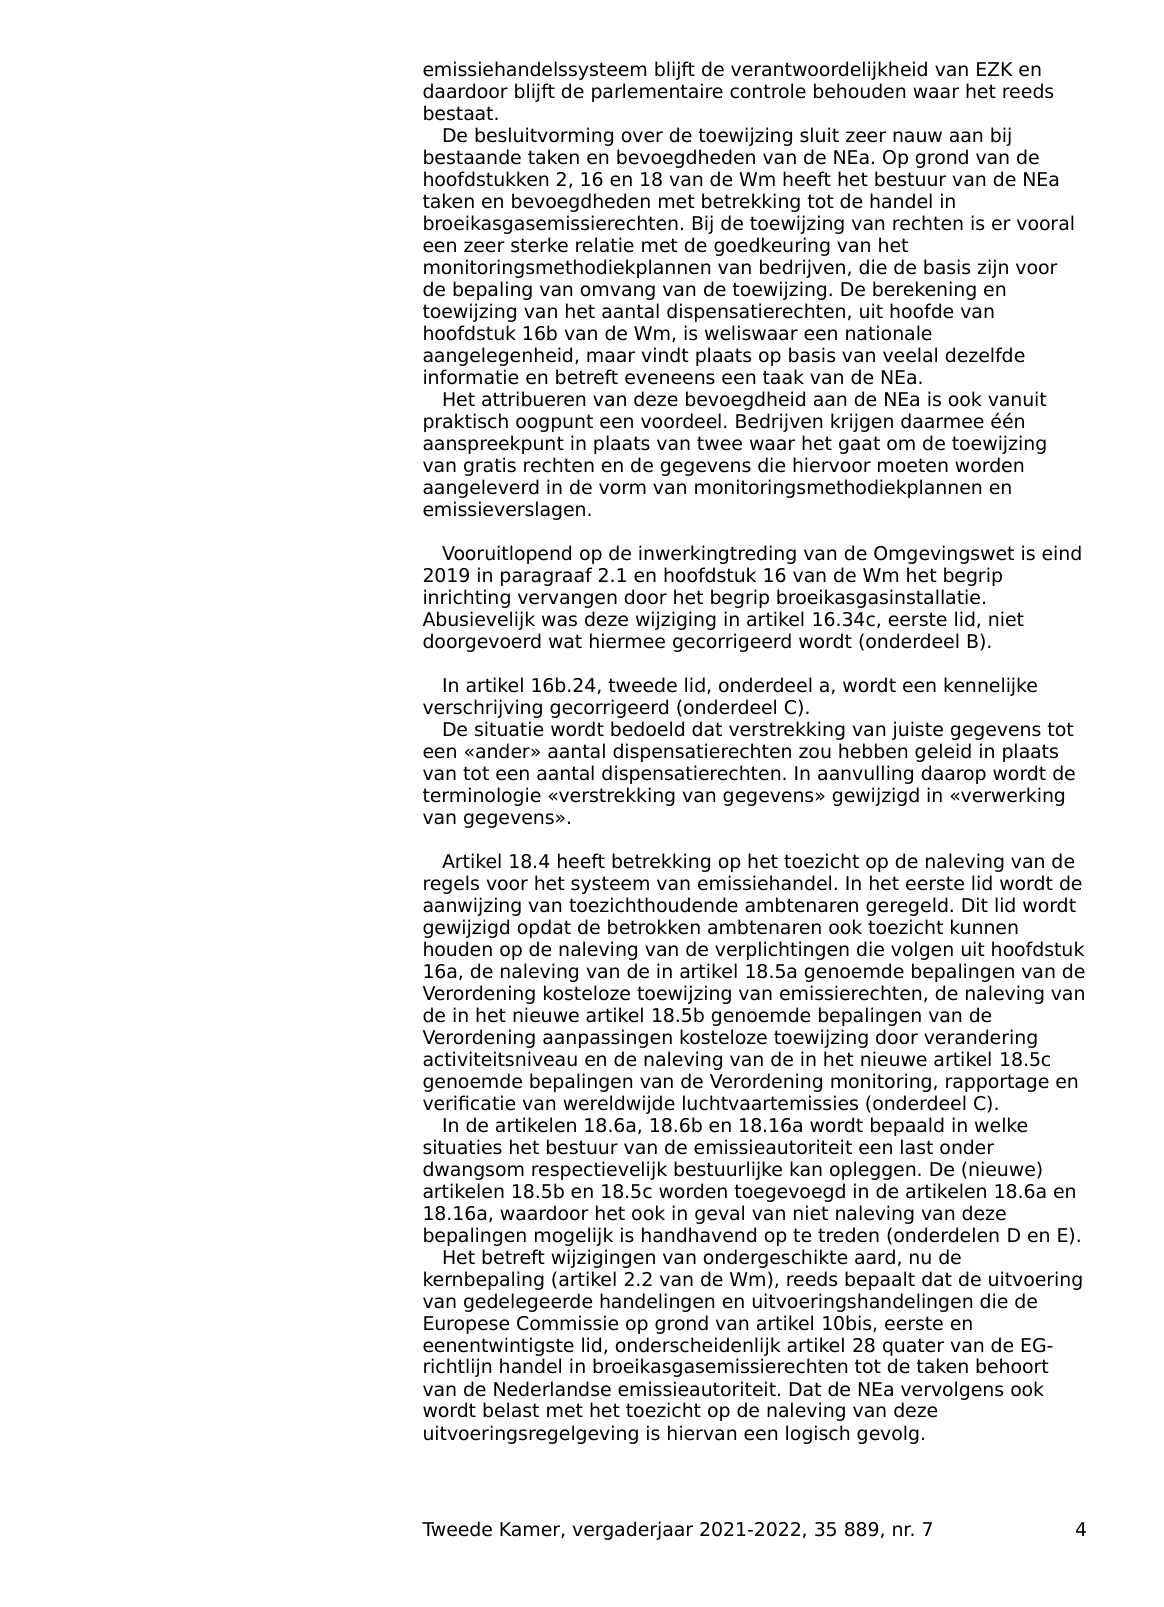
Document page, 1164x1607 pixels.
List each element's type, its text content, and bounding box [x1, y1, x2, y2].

text Het betreft wijzigingen van ondergeschikte aard, nu de kernbepaling (artikel 2.2 van de Wm), reeds bepaalt dat de uitvoering van gedelegeerde handelingen en uitvoeringshandelingen die de Europese Commissie op grond van artikel 10bis, eerste en eenentwintigste lid, onderscheidenlijk artikel 28 quater van de EG-richtlijn handel in broeikasgasemissierechten tot de taken behoort van de Nederlandse emissieautoriteit. Dat de NEa vervolgens ook wordt belast met het toezicht op de naleving van deze uitvoeringsregelgeving is hiervan een logisch gevolg. [422, 1247, 1087, 1444]
text Het attribueren van deze bevoegdheid aan de NEa is ook vanuit praktisch oogpunt een voordeel. Bedrijven krijgen daarmee één aanspreekpunt in plaats van twee waar het gaat om de toewijzing van gratis rechten en de gegevens die hiervoor moeten worden aangeleverd in de vorm van monitoringsmethodiekplannen en emissieverslagen. [422, 389, 1087, 521]
text Artikel 18.4 heeft betrekking op het toezicht op de naleving van de regels voor het systeem van emissiehandel. In het eerste lid wordt de aanwijzing van toezichthoudende ambtenaren geregeld. Dit lid wordt gewijzigd opdat de betrokken ambtenaren ook toezicht kunnen houden op de naleving van de verplichtingen die volgen uit hoofdstuk 16a, de naleving van de in artikel 18.5a genoemde bepalingen van de Verordening kosteloze toewijzing van emissierechten, de naleving van de in het nieuwe artikel 18.5b genoemde bepalingen van de Verordening aanpassingen kosteloze toewijzing door verandering activiteitsniveau en de naleving van de in het nieuwe artikel 18.5c genoemde bepalingen van de Verordening monitoring, rapportage en verificatie van wereldwijde luchtvaartemissies (onderdeel C). [422, 851, 1087, 1115]
text De besluitvorming over de toewijzing sluit zeer nauw aan bij bestaande taken en bevoegdheden van de NEa. Op grond van de hoofdstukken 2, 16 en 18 van de Wm heeft het bestuur van de NEa taken en bevoegdheden met betrekking tot de handel in broeikasgasemissierechten. Bij de toewijzing van rechten is er vooral een zeer sterke relatie met de goedkeuring van het monitoringsmethodiekplannen van bedrijven, die de basis zijn voor de bepaling van omvang van de toewijzing. De berekening en toewijzing van het aantal dispensatierechten, uit hoofde van hoofdstuk 16b van de Wm, is weliswaar een nationale aangelegenheid, maar vindt plaats op basis van veelal dezelfde informatie en betreft eveneens een taak van de NEa. [422, 125, 1087, 389]
text emissiehandelssysteem blijft de verantwoordelijkheid van EZK en daardoor blijft de parlementaire controle behouden waar het reeds bestaat. [422, 59, 1087, 125]
text In artikel 16b.24, tweede lid, onderdeel a, wordt een kennelijke verschrijving gecorrigeerd (onderdeel C). [422, 675, 1087, 719]
text Vooruitlopend op de inwerkingtreding van de Omgevingswet is eind 2019 in paragraaf 2.1 en hoofdstuk 16 van de Wm het begrip inrichting vervangen door het begrip broeikasgasinstallatie. Abusievelijk was deze wijziging in artikel 16.34c, eerste lid, niet doorgevoerd wat hiermee gecorrigeerd wordt (onderdeel B). [422, 543, 1087, 653]
text In de artikelen 18.6a, 18.6b en 18.16a wordt bepaald in welke situaties het bestuur van de emissieautoriteit een last onder dwangsom respectievelijk bestuurlijke kan opleggen. De (nieuwe) artikelen 18.5b en 18.5c worden toegevoegd in de artikelen 18.6a en 18.16a, waardoor het ook in geval van niet naleving van deze bepalingen mogelijk is handhavend op te treden (onderdelen D en E). [422, 1115, 1087, 1247]
text De situatie wordt bedoeld dat verstrekking van juiste gegevens tot een «ander» aantal dispensatierechten zou hebben geleid in plaats van tot een aantal dispensatierechten. In aanvulling daarop wordt de terminologie «verstrekking van gegevens» gewijzigd in «verwerking van gegevens». [422, 719, 1087, 829]
